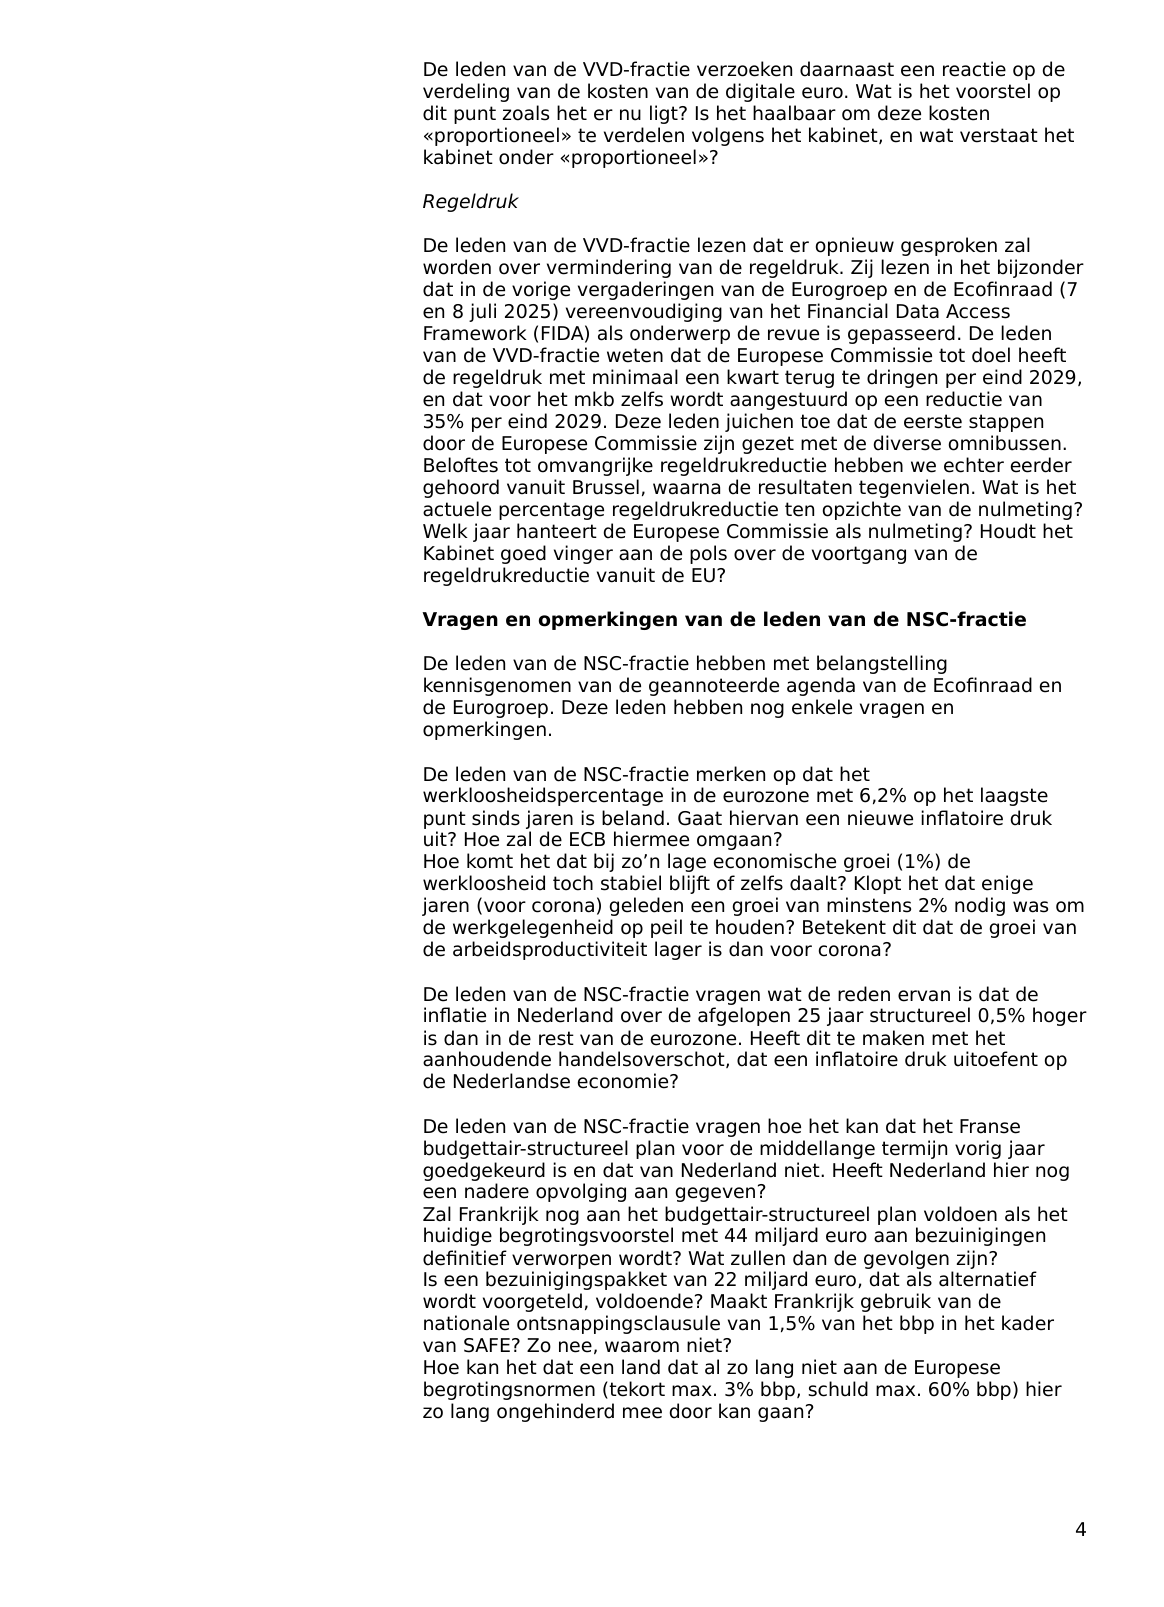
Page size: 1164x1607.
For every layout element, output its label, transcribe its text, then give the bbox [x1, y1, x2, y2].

subtitle Vragen en opmerkingen van de leden van de NSC-fractie [422, 609, 1087, 631]
text De leden van de VVD-fractie verzoeken daarnaast een reactie op de verdeling van de kosten van de digitale euro. Wat is het voorstel op dit punt zoals het er nu ligt? Is het haalbaar om deze kosten «proportioneel» te verdelen volgens het kabinet, en wat verstaat het kabinet onder «proportioneel»? [422, 59, 1087, 169]
text De leden van de VVD-fractie lezen dat er opnieuw gesproken zal worden over vermindering van de regeldruk. Zij lezen in het bijzonder dat in de vorige vergaderingen van de Eurogroep en de Ecofinraad (7 en 8 juli 2025) vereenvoudiging van het Financial Data Access Framework (FIDA) als onderwerp de revue is gepasseerd. De leden van de VVD-fractie weten dat de Europese Commissie tot doel heeft de regeldruk met minimaal een kwart terug te dringen per eind 2029, en dat voor het mkb zelfs wordt aangestuurd op een reductie van 35% per eind 2029. Deze leden juichen toe dat de eerste stappen door de Europese Commissie zijn gezet met de diverse omnibussen. Beloftes tot omvangrijke regeldrukreductie hebben we echter eerder gehoord vanuit Brussel, waarna de resultaten tegenvielen. Wat is het actuele percentage regeldrukreductie ten opzichte van de nulmeting? Welk jaar hanteert de Europese Commissie als nulmeting? Houdt het Kabinet goed vinger aan de pols over de voortgang van de regeldrukreductie vanuit de EU? [422, 235, 1087, 587]
text De leden van de NSC-fractie vragen hoe het kan dat het Franse budgettair-structureel plan voor de middellange termijn vorig jaar goedgekeurd is en dat van Nederland niet. Heeft Nederland hier nog een nadere opvolging aan gegeven? [422, 1116, 1087, 1203]
text De leden van de NSC-fractie vragen wat de reden ervan is dat de inflatie in Nederland over de afgelopen 25 jaar structureel 0,5% hoger is dan in de rest van de eurozone. Heeft dit te maken met het aanhoudende handelsoverschot, dat een inflatoire druk uitoefent op de Nederlandse economie? [422, 983, 1087, 1093]
text De leden van de NSC-fractie hebben met belangstelling kennisgenomen van de geannoteerde agenda van de Ecofinraad en de Eurogroep. Deze leden hebben nog enkele vragen en opmerkingen. [422, 653, 1087, 741]
subtitle Regeldruk [422, 191, 1087, 213]
text Zal Frankrijk nog aan het budgettair-structureel plan voldoen als het huidige begrotingsvoorstel met 44 miljard euro aan bezuinigingen definitief verworpen wordt? Wat zullen dan de gevolgen zijn? [422, 1203, 1087, 1269]
text Hoe kan het dat een land dat al zo lang niet aan de Europese begrotingsnormen (tekort max. 3% bbp, schuld max. 60% bbp) hier zo lang ongehinderd mee door kan gaan? [422, 1357, 1087, 1423]
text De leden van de NSC-fractie merken op dat het werkloosheidspercentage in de eurozone met 6,2% op het laagste punt sinds jaren is beland. Gaat hiervan een nieuwe inflatoire druk uit? Hoe zal de ECB hiermee omgaan? [422, 763, 1087, 851]
text Hoe komt het dat bij zo’n lage economische groei (1%) de werkloosheid toch stabiel blijft of zelfs daalt? Klopt het dat enige jaren (voor corona) geleden een groei van minstens 2% nodig was om de werkgelegenheid op peil te houden? Betekent dit dat de groei van de arbeidsproductiviteit lager is dan voor corona? [422, 851, 1087, 961]
text Is een bezuinigingspakket van 22 miljard euro, dat als alternatief wordt voorgeteld, voldoende? Maakt Frankrijk gebruik van de nationale ontsnappingsclausule van 1,5% van het bbp in het kader van SAFE? Zo nee, waarom niet? [422, 1269, 1087, 1357]
